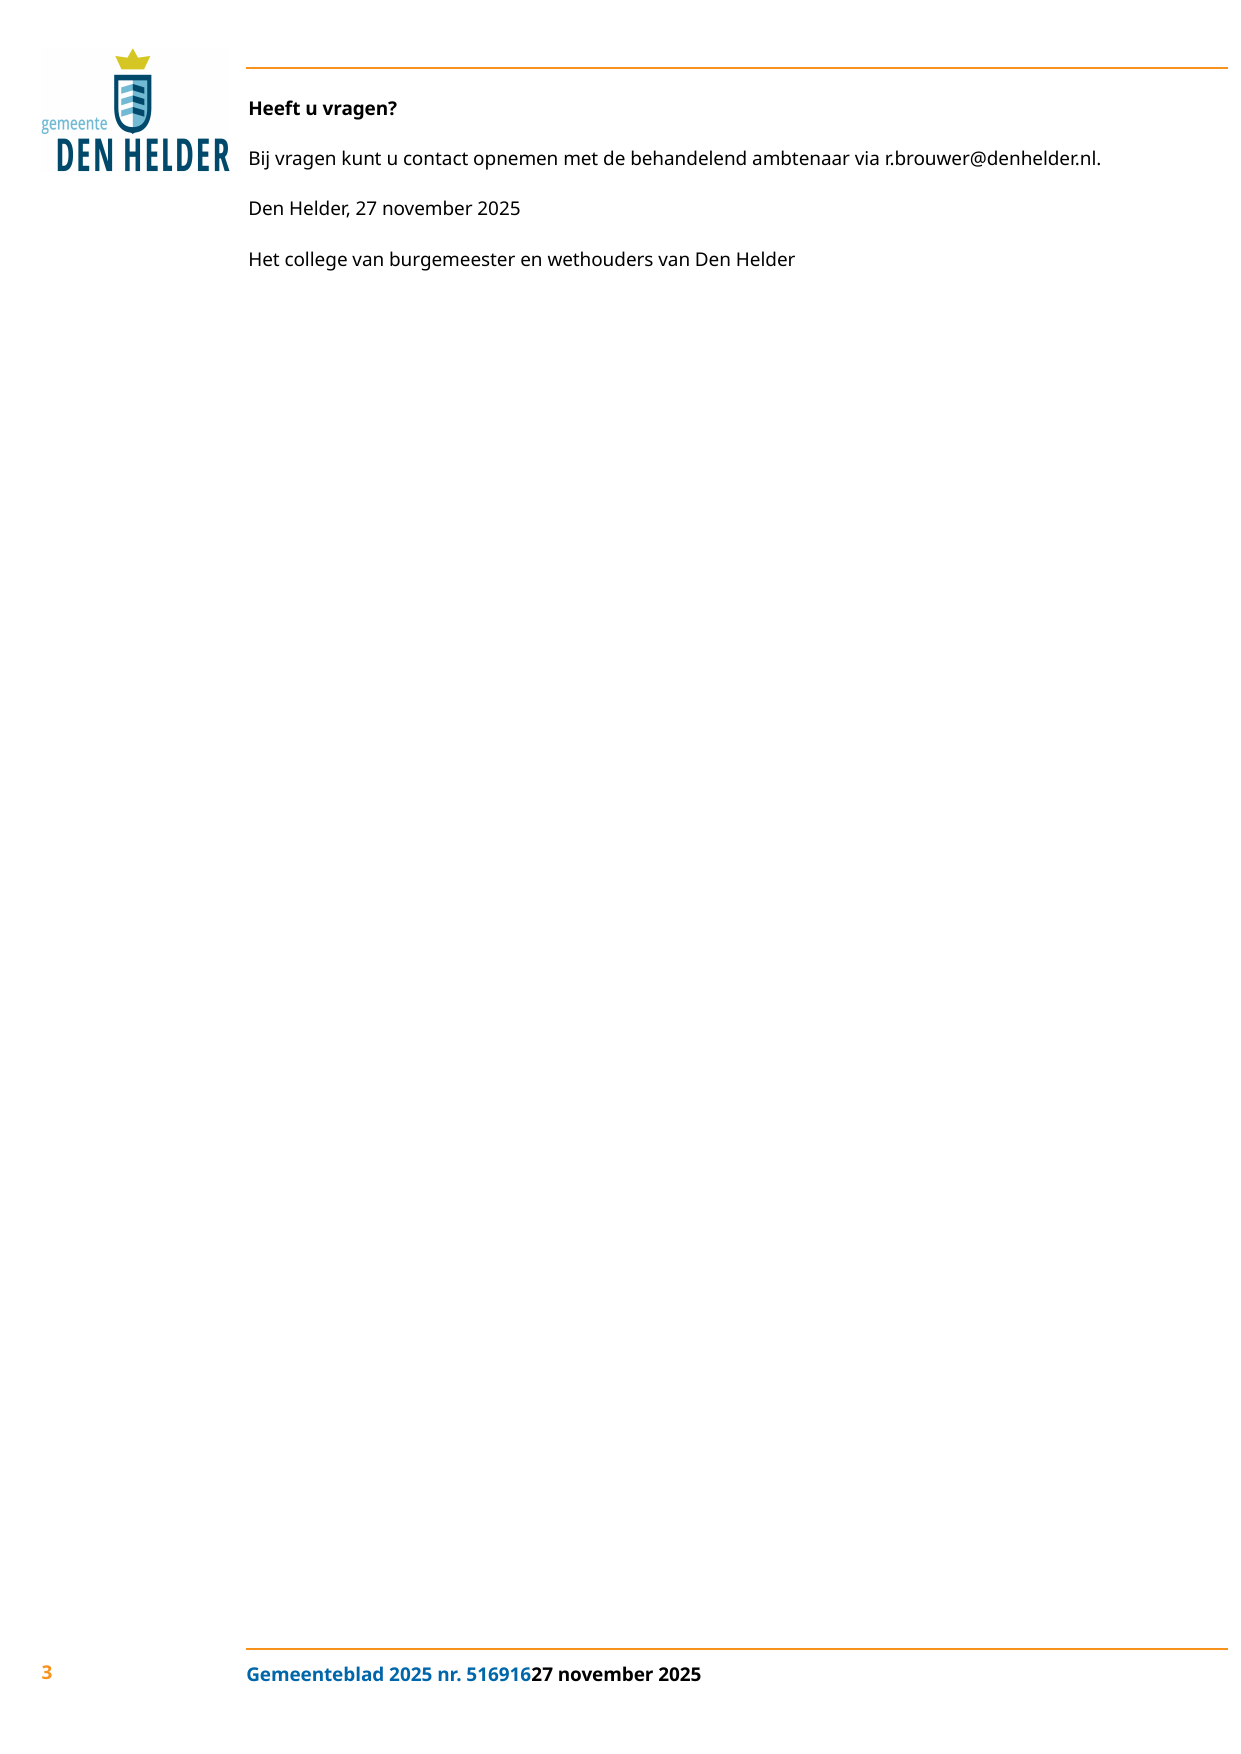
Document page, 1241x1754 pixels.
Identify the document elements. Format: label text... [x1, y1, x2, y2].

picture [220, 160, 224, 172]
picture [100, 154, 106, 172]
picture [182, 144, 187, 165]
text Heeft u vragen? [248, 95, 1152, 121]
text Den Helder, 27 november 2025 [248, 196, 1152, 221]
text Het college van burgemeester en wethouders van Den Helder [248, 246, 1152, 272]
picture [41, 47, 231, 172]
text Bij vragen kunt u contact opnemen met de behandelend ambtenaar via r.brouwer@denhelder.nl. [248, 145, 1152, 171]
picture [63, 144, 68, 165]
picture [130, 157, 135, 172]
